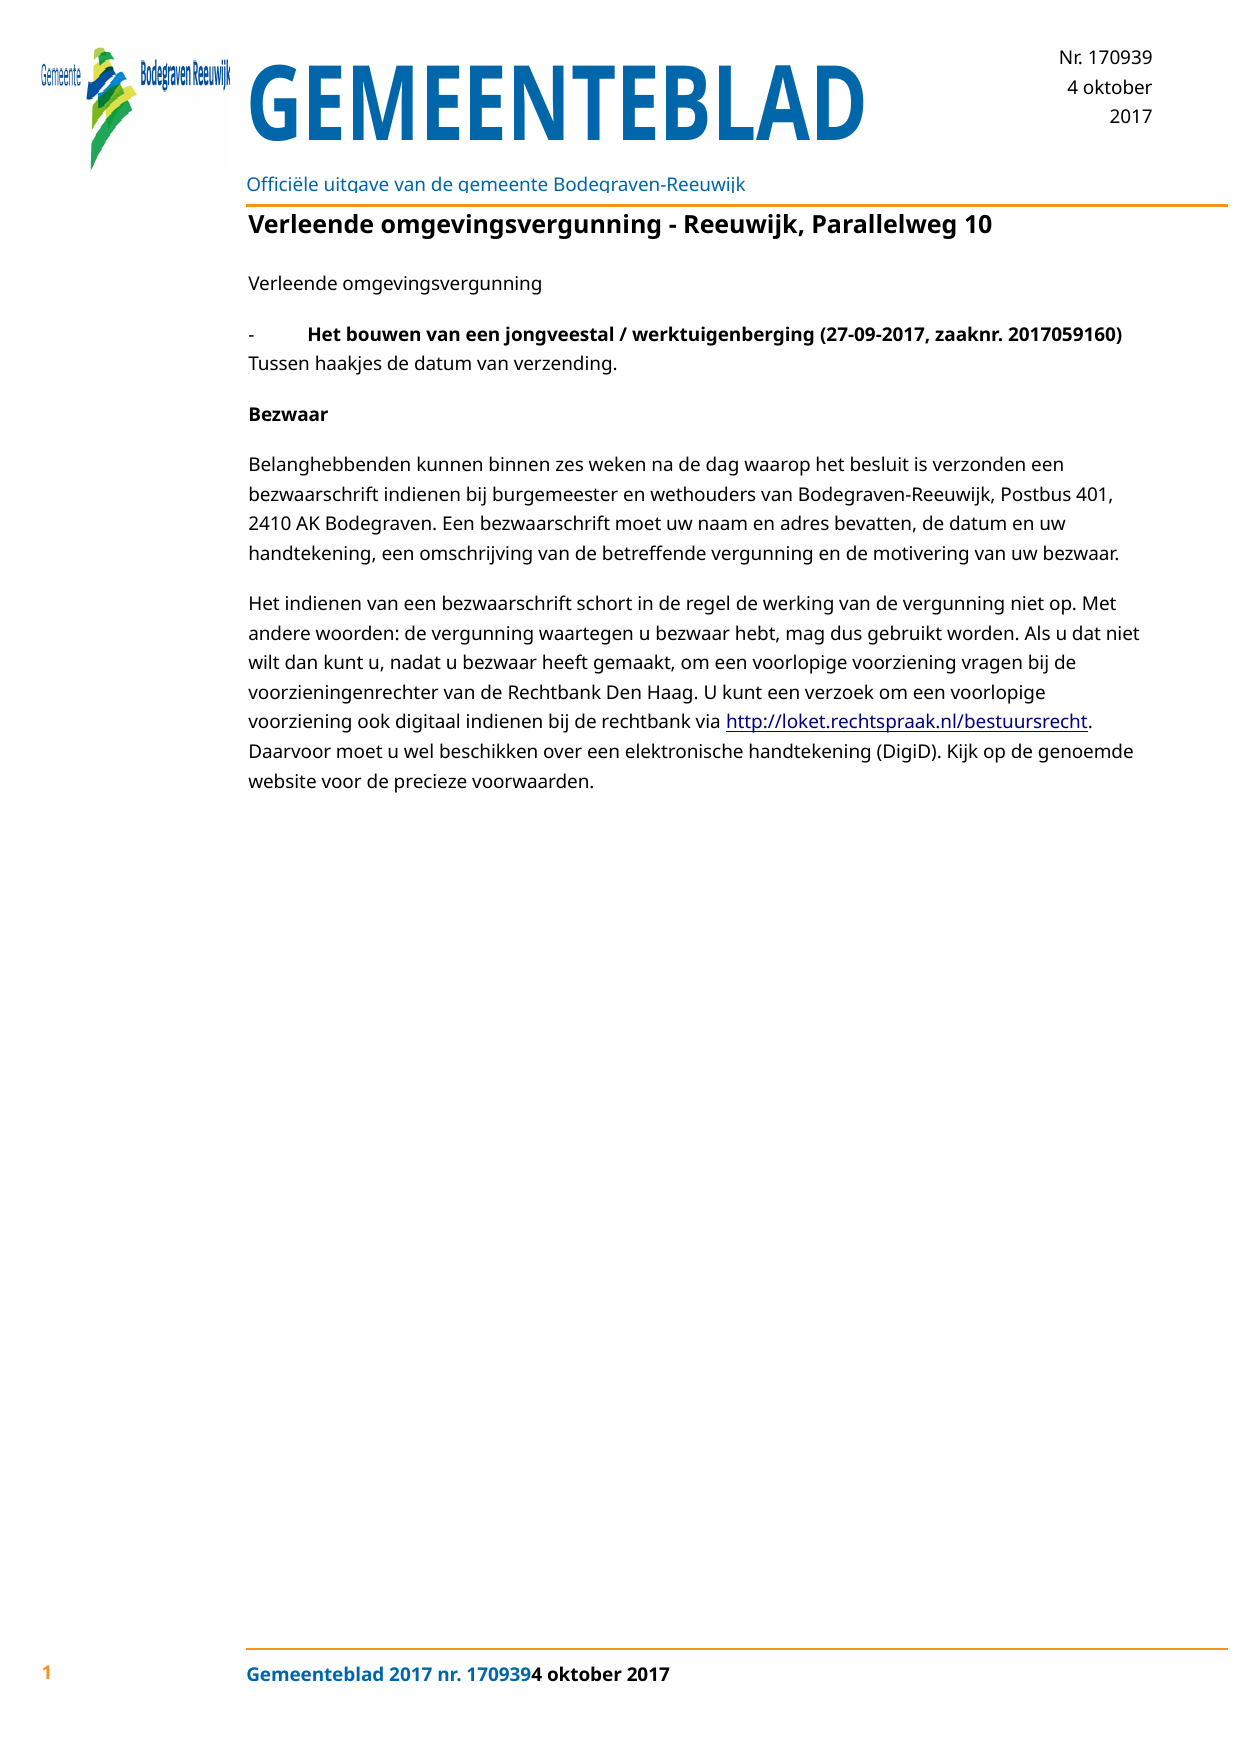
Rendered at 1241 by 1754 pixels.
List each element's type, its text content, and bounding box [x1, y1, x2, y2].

text Belanghebbenden kunnen binnen zes weken na de dag waarop het besluit is verzonden een bezwaarschrift indienen bij burgemeester en wethouders van Bodegraven-Reeuwijk, Postbus 401, 2410 AK Bodegraven. Een bezwaarschrift moet uw naam en adres bevatten, de datum en uw handtekening, een omschrijving van de betreffende vergunning en de motivering van uw bezwaar. [248, 451, 1152, 566]
text Bezwaar [248, 401, 1152, 426]
text Het indienen van een bezwaarschrift schort in de regel de werking van de vergunning niet op. Met andere woorden: de vergunning waartegen u bezwaar hebt, mag dus gebruikt worden. Als u dat niet wilt dan kunt u, nadat u bezwaar heeft gemaakt, om een voorlopige voorziening vragen bij de voorzieningenrechter van de Rechtbank Den Haag. U kunt een verzoek om een voorlopige voorziening ook digitaal indienen bij de rechtbank via http://loket.rechtspraak.nl/bestuursrecht. Daarvoor moet u wel beschikken over een elektronische handtekening (DigiD). Kijk op de genoemde website voor de precieze voorwaarden. [248, 590, 1152, 793]
text Tussen haakjes de datum van verzending. [248, 350, 1152, 376]
text Verleende omgevingsvergunning [248, 270, 1152, 296]
picture [41, 47, 231, 172]
text Verleende omgevingsvergunning - Reeuwijk, Parallelweg 10 [248, 207, 1152, 241]
list Het bouwen van een jongveestal / werktuigenberging (27-09-2017, zaaknr. 2017059160) [248, 321, 1152, 346]
